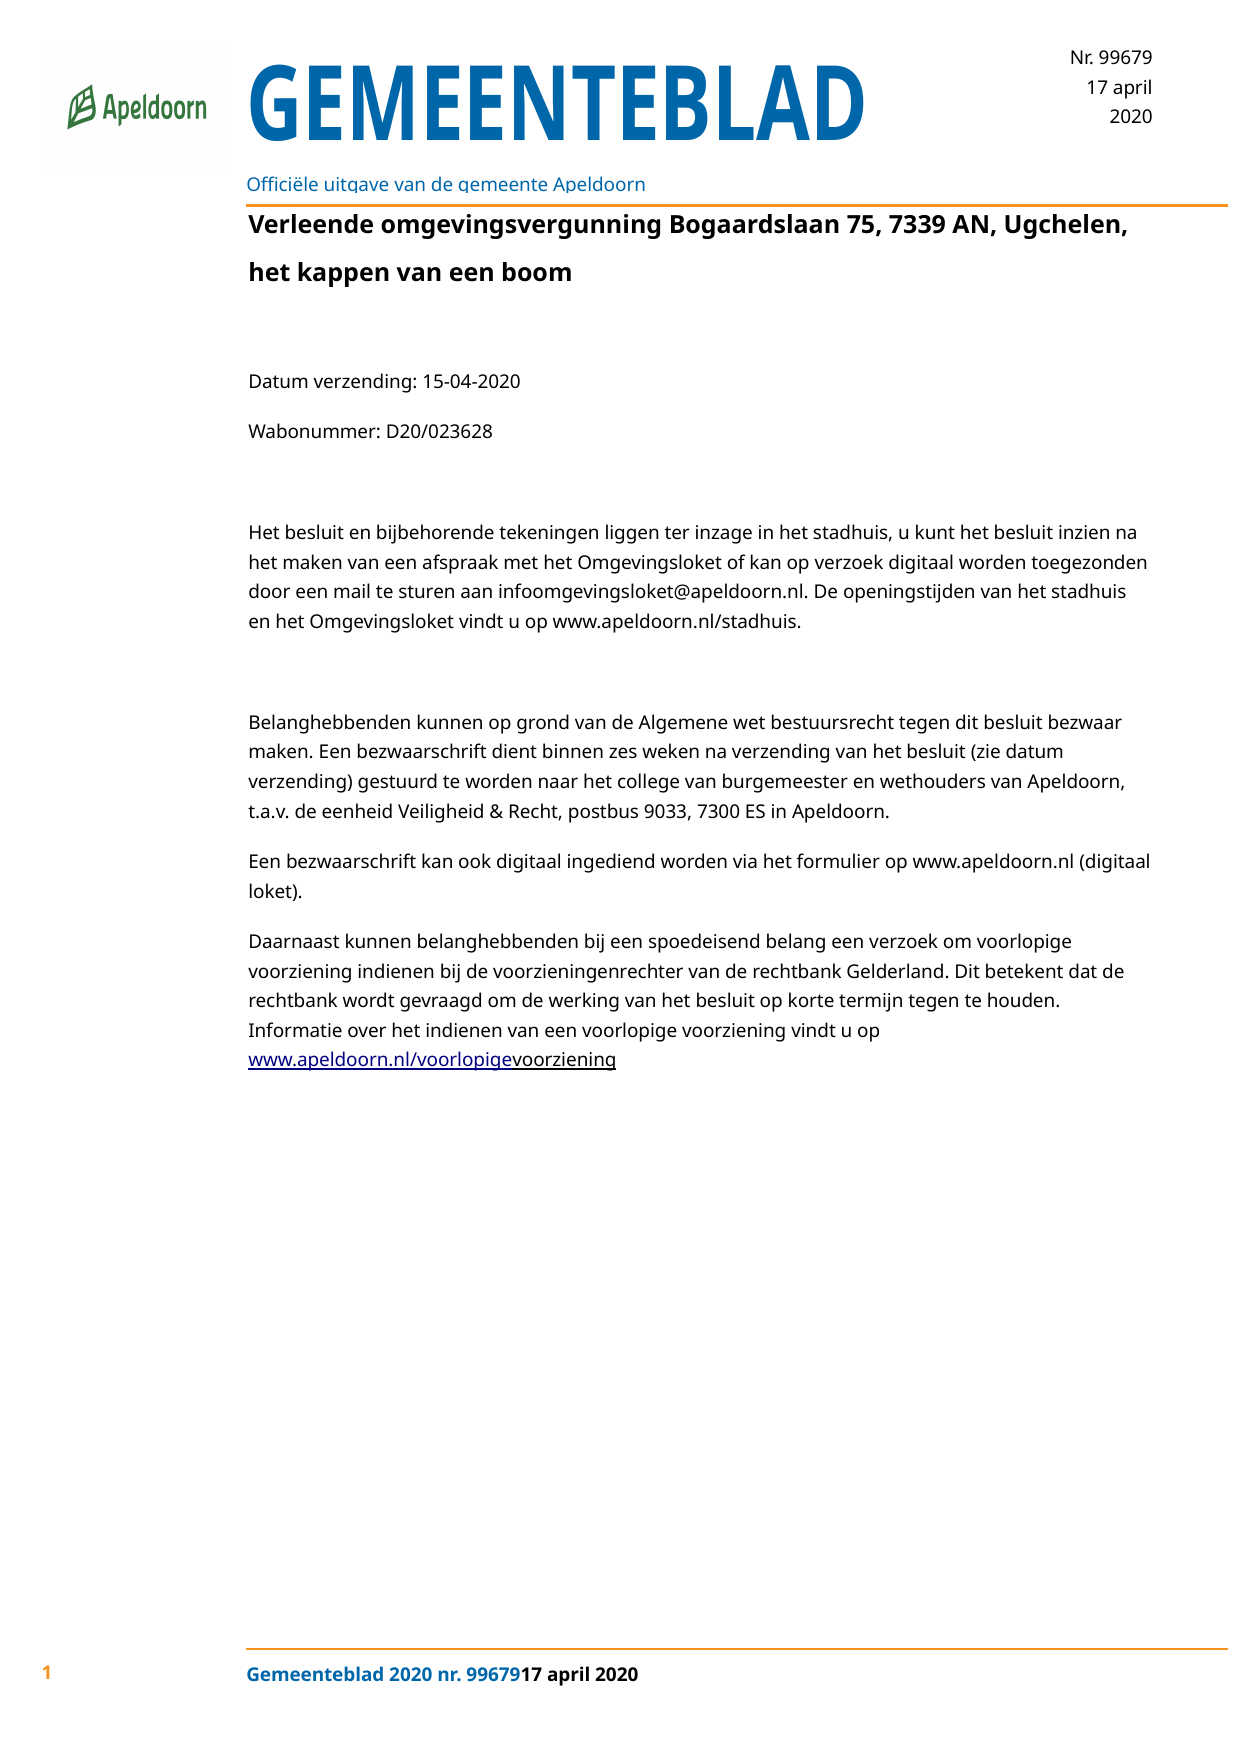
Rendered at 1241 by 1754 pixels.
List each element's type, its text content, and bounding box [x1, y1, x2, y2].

text Wabonummer: D20/023628 [248, 419, 1152, 444]
text Verleende omgevingsvergunning Bogaardslaan 75, 7339 AN, Ugchelen, het kappen van een boom [248, 207, 1152, 288]
text Daarnaast kunnen belanghebbenden bij een spoedeisend belang een verzoek om voorlopige voorziening indienen bij de voorzieningenrechter van de rechtbank Gelderland. Dit betekent dat de rechtbank wordt gevraagd om de werking van het besluit op korte termijn tegen te houden. Informatie over het indienen van een voorlopige voorziening vindt u op www.apeldoorn.nl/voorlopigevoorziening [248, 928, 1152, 1072]
text Een bezwaarschrift kan ook digitaal ingediend worden via het formulier op www.apeldoorn.nl (digitaal loket). [248, 848, 1152, 904]
text Belanghebbenden kunnen op grond van de Algemene wet bestuursrecht tegen dit besluit bezwaar maken. Een bezwaarschrift dient binnen zes weken na verzending van het besluit (zie datum verzending) gestuurd te worden naar het college van burgemeester en wethouders van Apeldoorn, t.a.v. de eenheid Veiligheid & Recht, postbus 9033, 7300 ES in Apeldoorn. [248, 709, 1152, 824]
picture [41, 47, 231, 172]
text Het besluit en bijbehorende tekeningen liggen ter inzage in het stadhuis, u kunt het besluit inzien na het maken van een afspraak met het Omgevingsloket of kan op verzoek digitaal worden toegezonden door een mail te sturen aan infoomgevingsloket@apeldoorn.nl. De openingstijden van het stadhuis en het Omgevingsloket vindt u op www.apeldoorn.nl/stadhuis. [248, 519, 1152, 634]
text Datum verzending: 15-04-2020 [248, 368, 1152, 394]
